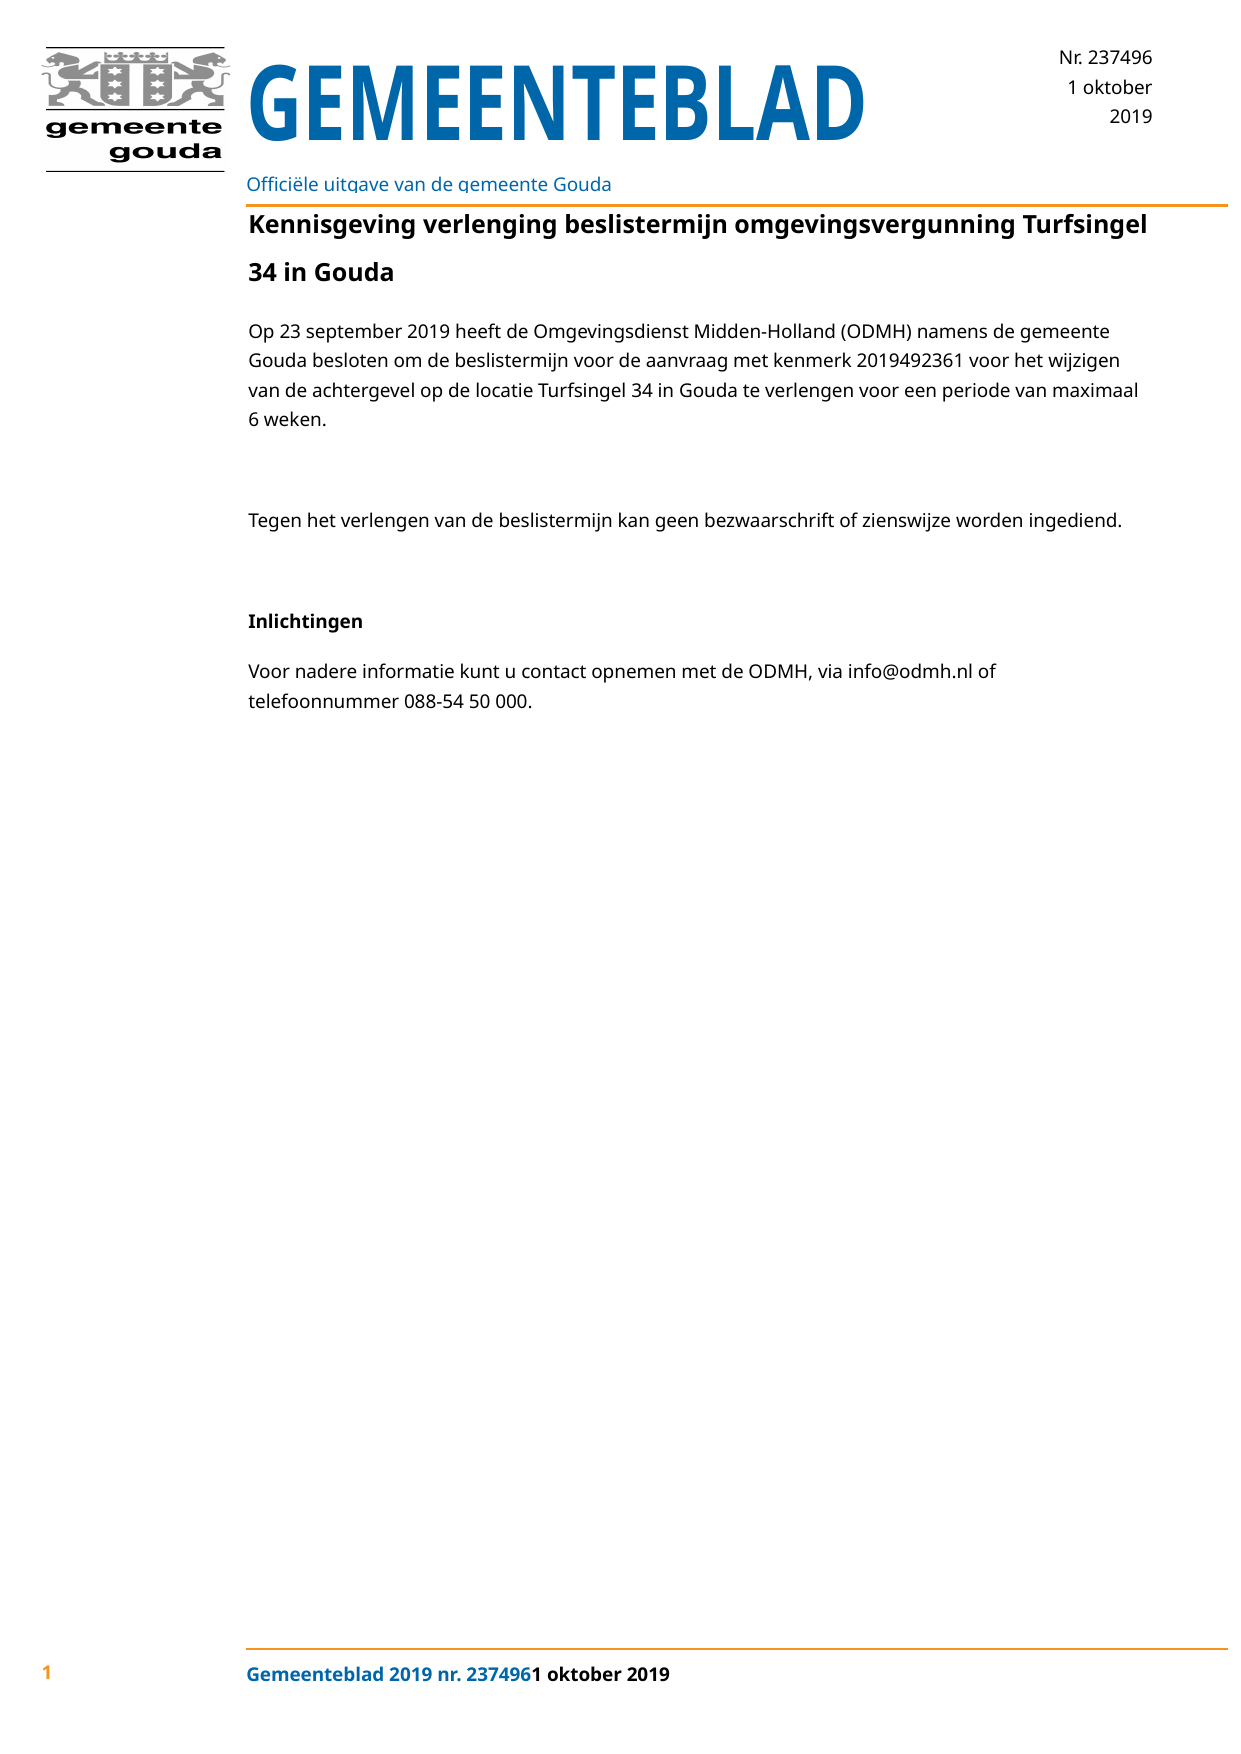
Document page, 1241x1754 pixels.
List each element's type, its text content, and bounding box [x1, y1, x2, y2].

text Op 23 september 2019 heeft de Omgevingsdienst Midden-Holland (ODMH) namens de gemeente Gouda besloten om de beslistermijn voor de aanvraag met kenmerk 2019492361 voor het wijzigen van de achtergevel op de locatie Turfsingel 34 in Gouda te verlengen voor een periode van maximaal 6 weken. [248, 318, 1152, 432]
text Inlichtingen [248, 608, 1152, 634]
text Kennisgeving verlenging beslistermijn omgevingsvergunning Turfsingel 34 in Gouda [248, 207, 1152, 288]
picture [41, 47, 231, 172]
text Voor nadere informatie kunt u contact opnemen met de ODMH, via info@odmh.nl of telefoonnummer 088-54 50 000. [248, 659, 1152, 714]
text Tegen het verlengen van de beslistermijn kan geen bezwaarschrift of zienswijze worden ingediend. [248, 507, 1152, 533]
